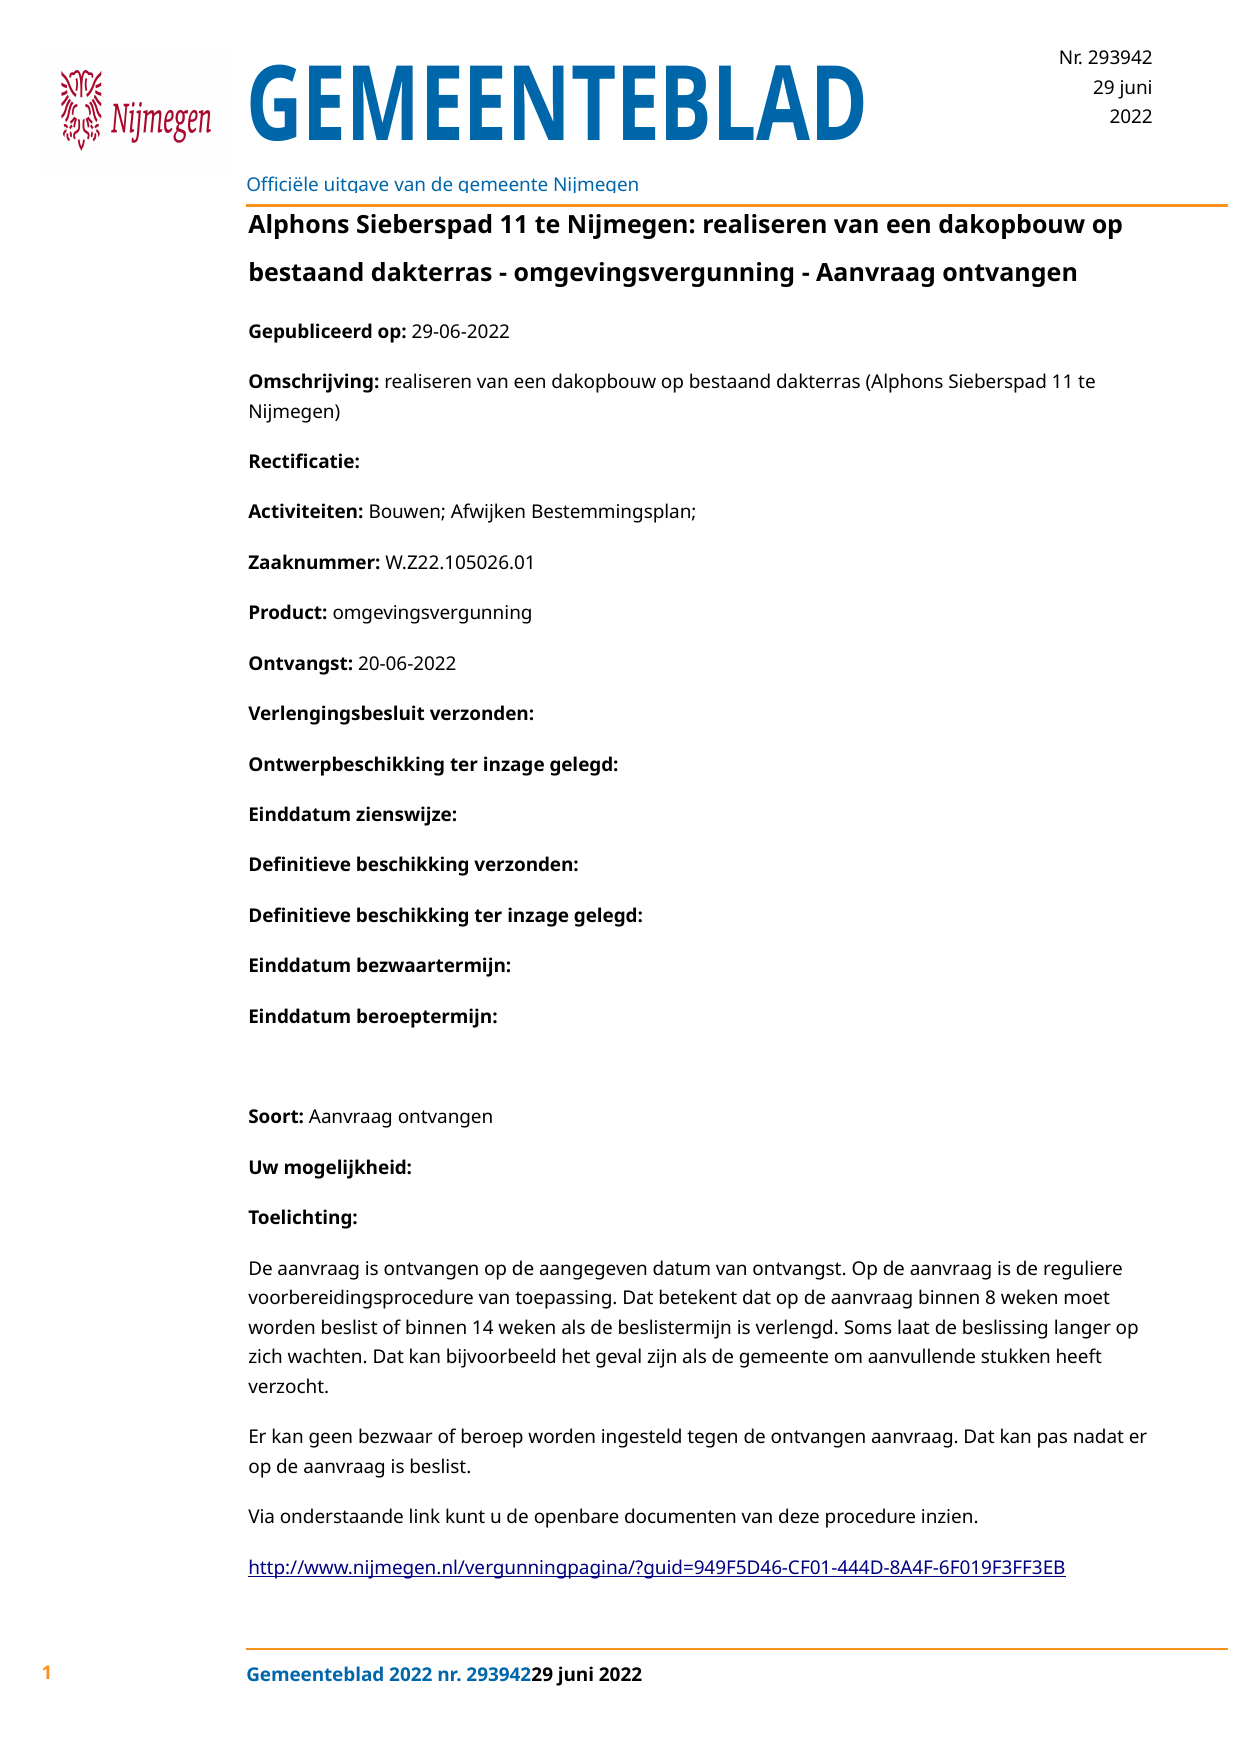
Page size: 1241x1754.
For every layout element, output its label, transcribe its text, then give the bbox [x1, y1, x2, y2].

text Zaaknummer: W.Z22.105026.01 [248, 549, 1152, 575]
text Verlengingsbesluit verzonden: [248, 700, 1152, 726]
text Ontwerpbeschikking ter inzage gelegd: [248, 751, 1152, 777]
text Gepubliceerd op: 29-06-2022 [248, 318, 1152, 344]
text Definitieve beschikking verzonden: [248, 852, 1152, 877]
text Alphons Sieberspad 11 te Nijmegen: realiseren van een dakopbouw op bestaand dakterras - omgevingsvergunning - Aanvraag ontvangen [248, 207, 1152, 288]
text Einddatum beroeptermijn: [248, 1003, 1152, 1029]
text Uw mogelijkheid: [248, 1154, 1152, 1180]
text http://www.nijmegen.nl/vergunningpagina/?guid=949F5D46-CF01-444D-8A4F-6F019F3FF3EB [248, 1554, 1152, 1580]
text Einddatum bezwaartermijn: [248, 952, 1152, 978]
text Rectificatie: [248, 448, 1152, 474]
text Via onderstaande link kunt u de openbare documenten van deze procedure inzien. [248, 1504, 1152, 1529]
text Toelichting: [248, 1204, 1152, 1230]
text Activiteiten: Bouwen; Afwijken Bestemmingsplan; [248, 499, 1152, 524]
text Er kan geen bezwaar of beroep worden ingesteld tegen de ontvangen aanvraag. Dat kan pas nadat er op de aanvraag is beslist. [248, 1424, 1152, 1479]
text Einddatum zienswijze: [248, 801, 1152, 827]
text Omschrijving: realiseren van een dakopbouw op bestaand dakterras (Alphons Sieberspad 11 te Nijmegen) [248, 368, 1152, 424]
text Ontvangst: 20-06-2022 [248, 650, 1152, 676]
text Soort: Aanvraag ontvangen [248, 1104, 1152, 1129]
text De aanvraag is ontvangen op de aangegeven datum van ontvangst. Op de aanvraag is de reguliere voorbereidingsprocedure van toepassing. Dat betekent dat op de aanvraag binnen 8 weken moet worden beslist of binnen 14 weken als de beslistermijn is verlengd. Soms laat de beslissing langer op zich wachten. Dat kan bijvoorbeeld het geval zijn als de gemeente om aanvullende stukken heeft verzocht. [248, 1255, 1152, 1399]
text Product: omgevingsvergunning [248, 599, 1152, 625]
text Definitieve beschikking ter inzage gelegd: [248, 902, 1152, 928]
picture [41, 47, 231, 172]
